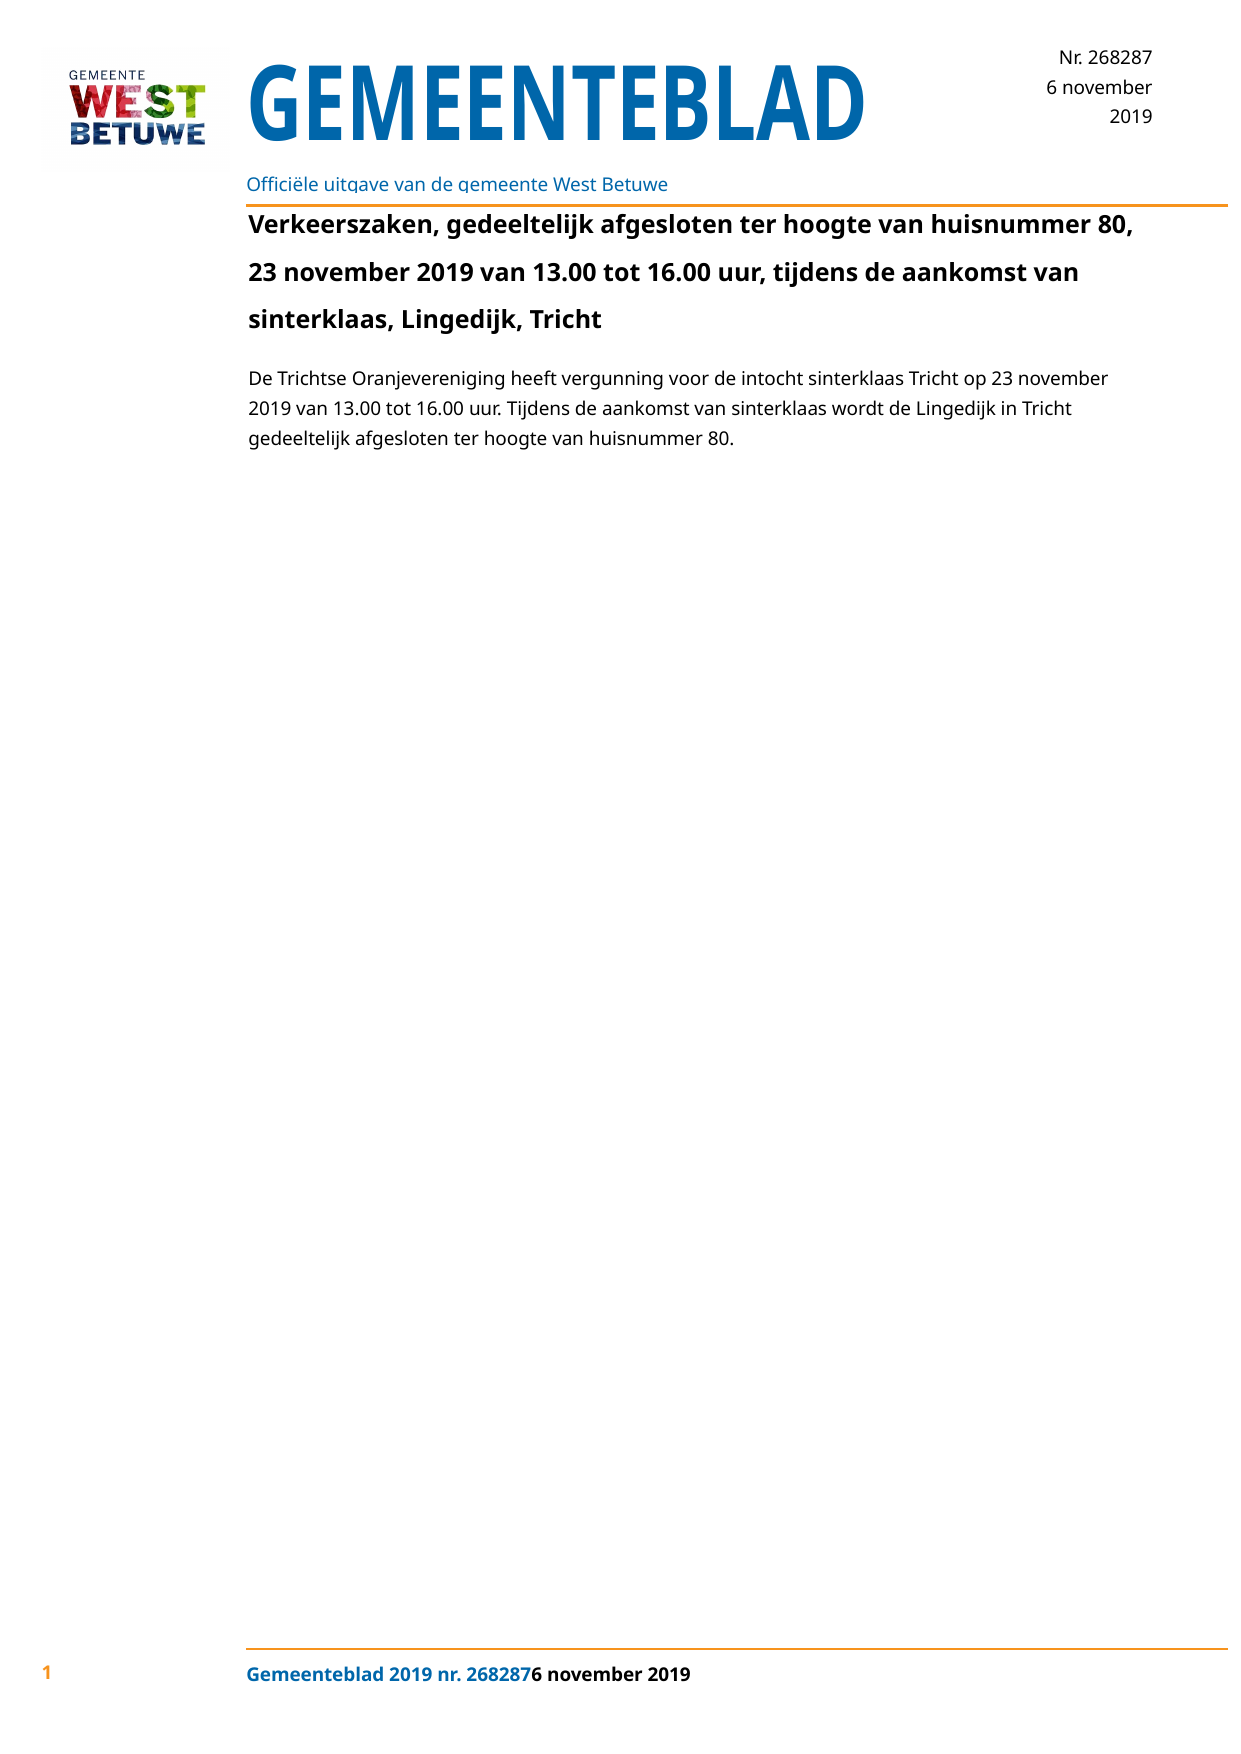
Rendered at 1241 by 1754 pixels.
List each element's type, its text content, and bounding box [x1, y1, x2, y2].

picture [41, 47, 231, 172]
text De Trichtse Oranjevereniging heeft vergunning voor de intocht sinterklaas Tricht op 23 november 2019 van 13.00 tot 16.00 uur. Tijdens de aankomst van sinterklaas wordt de Lingedijk in Tricht gedeeltelijk afgesloten ter hoogte van huisnummer 80. [248, 366, 1152, 450]
text Verkeerszaken, gedeeltelijk afgesloten ter hoogte van huisnummer 80, 23 november 2019 van 13.00 tot 16.00 uur, tijdens de aankomst van sinterklaas, Lingedijk, Tricht [248, 207, 1152, 336]
